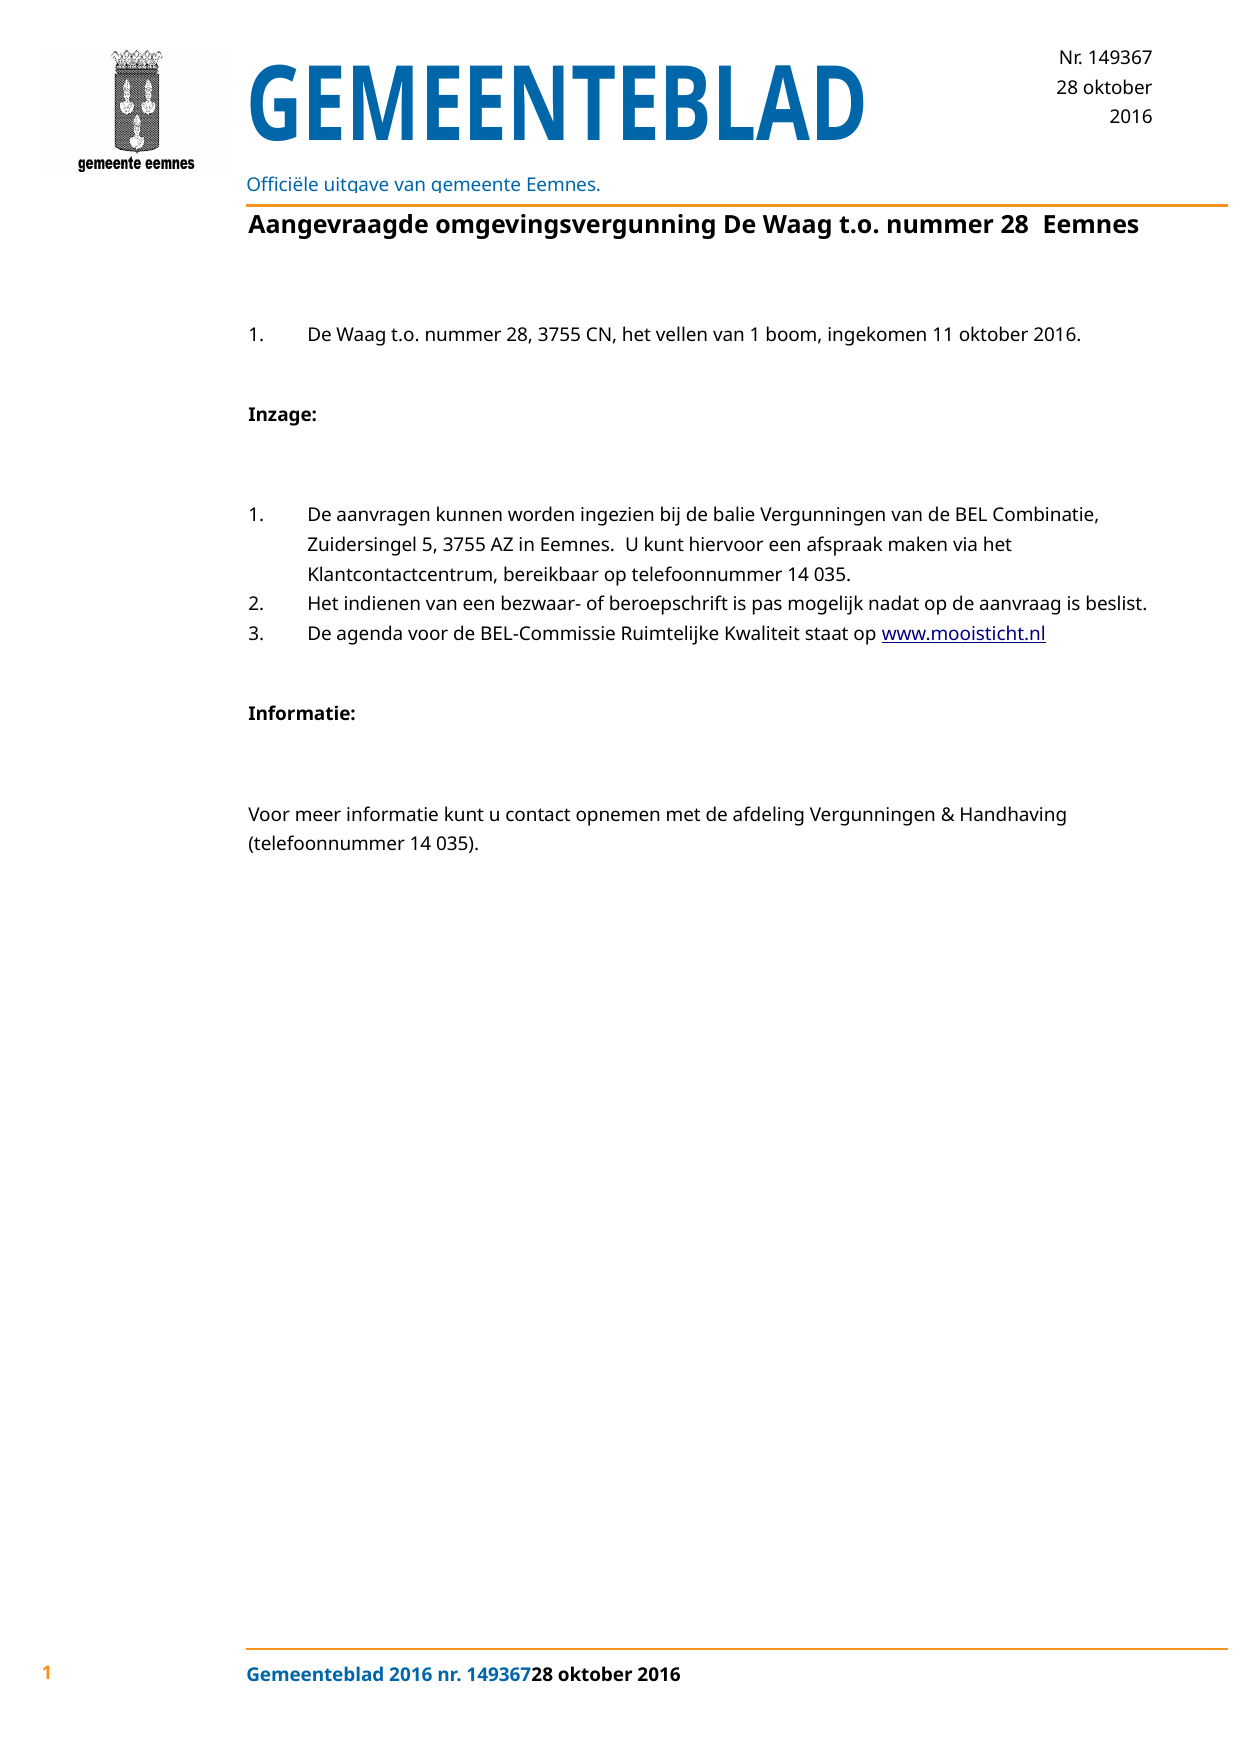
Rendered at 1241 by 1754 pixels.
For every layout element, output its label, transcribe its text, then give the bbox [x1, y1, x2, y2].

list De Waag t.o. nummer 28, 3755 CN, het vellen van 1 boom, ingekomen 11 oktober 2016. [248, 321, 1152, 346]
list De aanvragen kunnen worden ingezien bij de balie Vergunningen van de BEL Combinatie, Zuidersingel 5, 3755 AZ in Eemnes. U kunt hiervoor een afspraak maken via het Klantcontactcentrum, bereikbaar op telefoonnummer 14 035. [248, 502, 1152, 586]
text Aangevraagde omgevingsvergunning De Waag t.o. nummer 28 Eemnes [248, 207, 1152, 241]
picture [41, 47, 231, 172]
list Het indienen van een bezwaar- of beroepschrift is pas mogelijk nadat op de aanvraag is beslist. [248, 590, 1152, 616]
text Voor meer informatie kunt u contact opnemen met de afdeling Vergunningen & Handhaving (telefoonnummer 14 035). [248, 801, 1152, 856]
text Inzage: [248, 401, 1152, 426]
text Informatie: [248, 700, 1152, 726]
list De agenda voor de BEL-Commissie Ruimtelijke Kwaliteit staat op www.mooisticht.nl [248, 620, 1152, 646]
